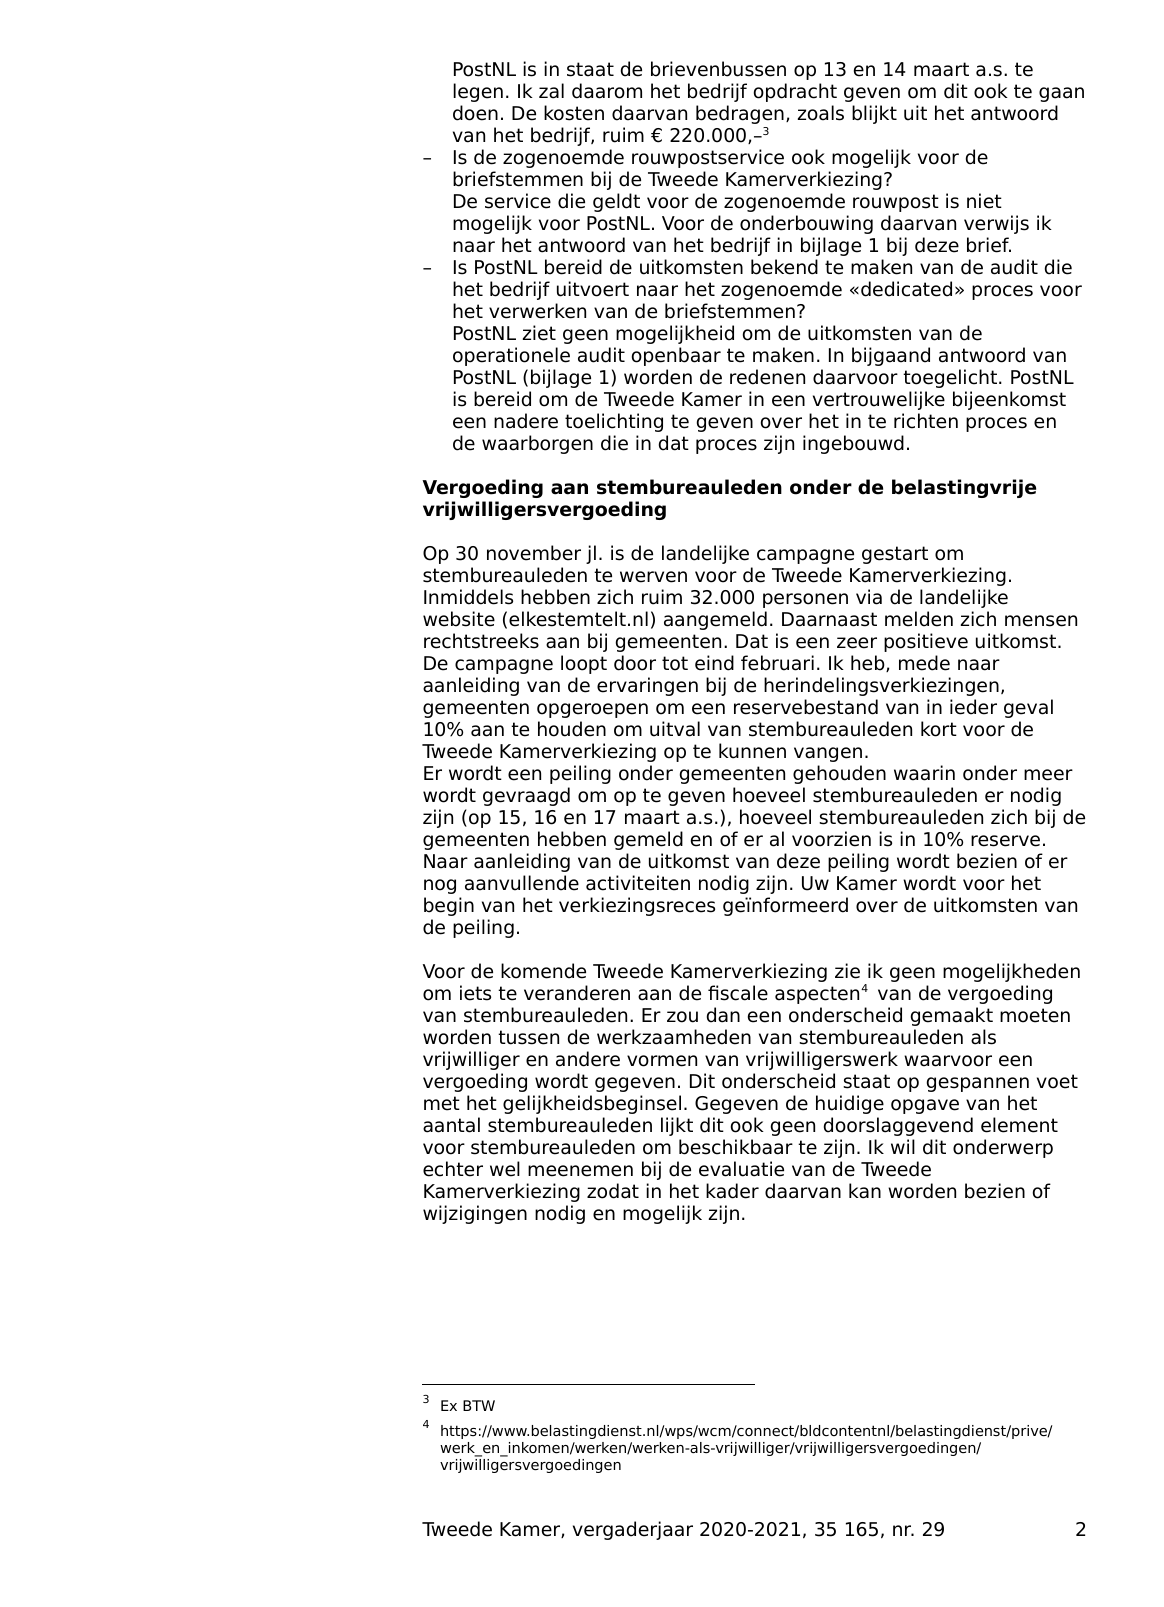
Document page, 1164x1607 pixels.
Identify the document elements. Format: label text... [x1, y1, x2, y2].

text – Is de zogenoemde rouwpostservice ook mogelijk voor de briefstemmen bij de Tweede Kamerverkiezing? [422, 147, 1087, 191]
subtitle Vergoeding aan stembureauleden onder de belastingvrije vrijwilligersvergoeding [422, 477, 1087, 521]
text PostNL ziet geen mogelijkheid om de uitkomsten van de operationele audit openbaar te maken. In bijgaand antwoord van PostNL (bijlage 1) worden de redenen daarvoor toegelicht. PostNL is bereid om de Tweede Kamer in een vertrouwelijke bijeenkomst een nadere toelichting te geven over het in te richten proces en de waarborgen die in dat proces zijn ingebouwd. [452, 323, 1087, 455]
text – Is PostNL bereid de uitkomsten bekend te maken van de audit die het bedrijf uitvoert naar het zogenoemde «dedicated» proces voor het verwerken van de briefstemmen? [422, 257, 1087, 323]
text Ex BTW [422, 1393, 1087, 1416]
text https://www.belastingdienst.nl/wps/wcm/connect/bldcontentnl/belastingdienst/prive/werk_en_inkomen/werken/werken-als-vrijwilliger/vrijwilligersvergoedingen/vrijwilligersvergoedingen [422, 1418, 1087, 1474]
text Voor de komende Tweede Kamerverkiezing zie ik geen mogelijkheden om iets te veranderen aan de fiscale aspecten van de vergoeding van stembureauleden. Er zou dan een onderscheid gemaakt moeten worden tussen de werkzaamheden van stembureauleden als vrijwilliger en andere vormen van vrijwilligerswerk waarvoor een vergoeding wordt gegeven. Dit onderscheid staat op gespannen voet met het gelijkheidsbeginsel. Gegeven de huidige opgave van het aantal stembureauleden lijkt dit ook geen doorslaggevend element voor stembureauleden om beschikbaar te zijn. Ik wil dit onderwerp echter wel meenemen bij de evaluatie van de Tweede Kamerverkiezing zodat in het kader daarvan kan worden bezien of wijzigingen nodig en mogelijk zijn. [422, 961, 1087, 1224]
text De service die geldt voor de zogenoemde rouwpost is niet mogelijk voor PostNL. Voor de onderbouwing daarvan verwijs ik naar het antwoord van het bedrijf in bijlage 1 bij deze brief. [452, 191, 1087, 257]
text Er wordt een peiling onder gemeenten gehouden waarin onder meer wordt gevraagd om op te geven hoeveel stembureauleden er nodig zijn (op 15, 16 en 17 maart a.s.), hoeveel stembureauleden zich bij de gemeenten hebben gemeld en of er al voorzien is in 10% reserve. Naar aanleiding van de uitkomst van deze peiling wordt bezien of er nog aanvullende activiteiten nodig zijn. Uw Kamer wordt voor het begin van het verkiezingsreces geïnformeerd over de uitkomsten van de peiling. [422, 763, 1087, 939]
text Op 30 november jl. is de landelijke campagne gestart om stembureauleden te werven voor de Tweede Kamerverkiezing. Inmiddels hebben zich ruim 32.000 personen via de landelijke website (elkestemtelt.nl) aangemeld. Daarnaast melden zich mensen rechtstreeks aan bij gemeenten. Dat is een zeer positieve uitkomst. De campagne loopt door tot eind februari. Ik heb, mede naar aanleiding van de ervaringen bij de herindelingsverkiezingen, gemeenten opgeroepen om een reservebestand van in ieder geval 10% aan te houden om uitval van stembureauleden kort voor de Tweede Kamerverkiezing op te kunnen vangen. [422, 543, 1087, 763]
text PostNL is in staat de brievenbussen op 13 en 14 maart a.s. te legen. Ik zal daarom het bedrijf opdracht geven om dit ook te gaan doen. De kosten daarvan bedragen, zoals blijkt uit het antwoord van het bedrijf, ruim € 220.000,– [452, 59, 1087, 147]
